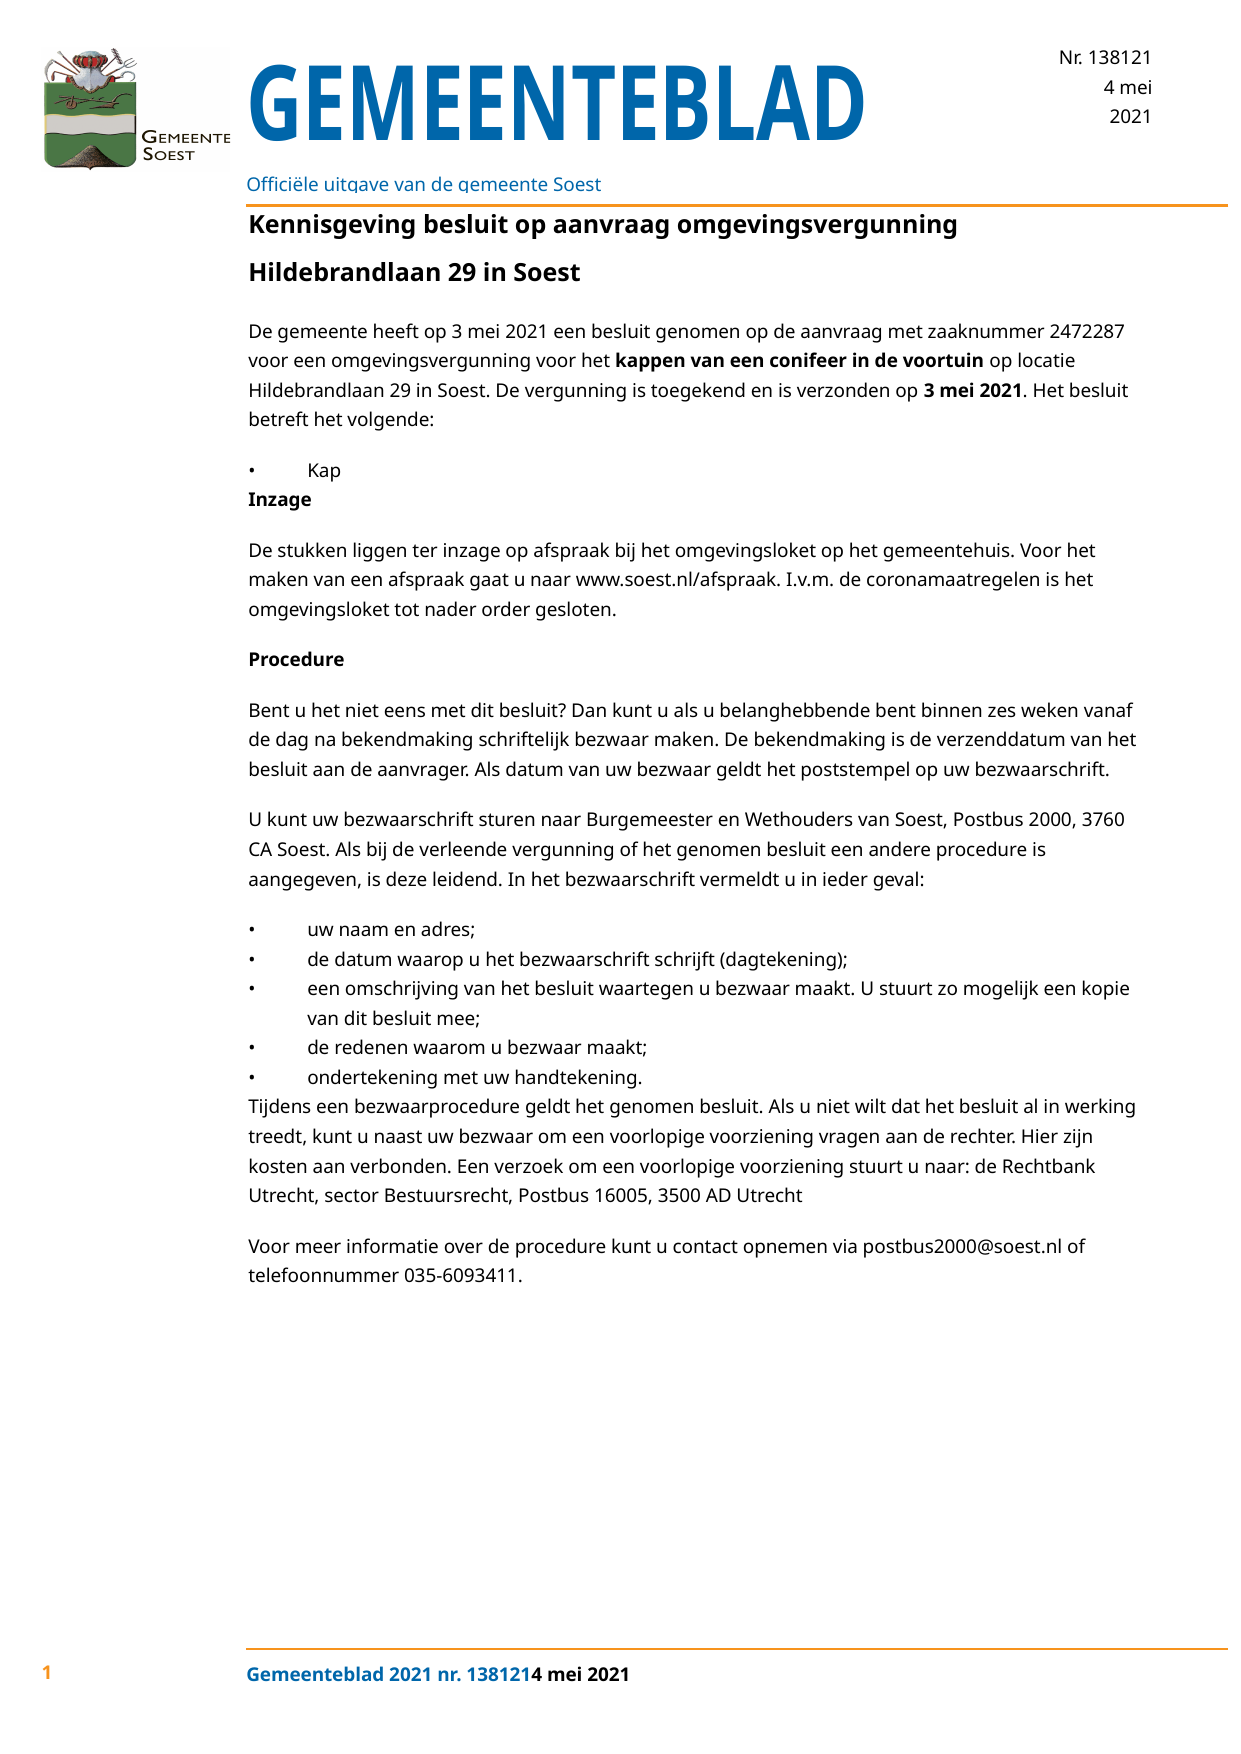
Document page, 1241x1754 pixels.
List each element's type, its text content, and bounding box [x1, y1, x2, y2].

text Kennisgeving besluit op aanvraag omgevingsvergunning Hildebrandlaan 29 in Soest [248, 207, 1152, 288]
list uw naam en adres; [248, 916, 1152, 942]
list Kap [248, 457, 1152, 483]
list de datum waarop u het bezwaarschrift schrijft (dagtekening); [248, 946, 1152, 972]
list ondertekening met uw handtekening. [248, 1064, 1152, 1090]
text Tijdens een bezwaarprocedure geldt het genomen besluit. Als u niet wilt dat het besluit al in werking treedt, kunt u naast uw bezwaar om een voorlopige voorziening vragen aan de rechter. Hier zijn kosten aan verbonden. Een verzoek om een voorlopige voorziening stuurt u naar: de Rechtbank Utrecht, sector Bestuursrecht, Postbus 16005, 3500 AD Utrecht [248, 1094, 1152, 1208]
list de redenen waarom u bezwaar maakt; [248, 1034, 1152, 1060]
text Inzage [248, 487, 1152, 512]
text Bent u het niet eens met dit besluit? Dan kunt u als u belanghebbende bent binnen zes weken vanaf de dag na bekendmaking schriftelijk bezwaar maken. De bekendmaking is de verzenddatum van het besluit aan de aanvrager. Als datum van uw bezwaar geldt het poststempel op uw bezwaarschrift. [248, 697, 1152, 782]
text U kunt uw bezwaarschrift sturen naar Burgemeester en Wethouders van Soest, Postbus 2000, 3760 CA Soest. Als bij de verleende vergunning of het genomen besluit een andere procedure is aangegeven, is deze leidend. In het bezwaarschrift vermeldt u in ieder geval: [248, 807, 1152, 892]
list een omschrijving van het besluit waartegen u bezwaar maakt. U stuurt zo mogelijk een kopie van dit besluit mee; [248, 975, 1152, 1031]
picture [41, 47, 231, 172]
text Procedure [248, 647, 1152, 672]
text De stukken liggen ter inzage op afspraak bij het omgevingsloket op het gemeentehuis. Voor het maken van een afspraak gaat u naar www.soest.nl/afspraak. I.v.m. de coronamaatregelen is het omgevingsloket tot nader order gesloten. [248, 537, 1152, 622]
text Voor meer informatie over de procedure kunt u contact opnemen via postbus2000@soest.nl of telefoonnummer 035-6093411. [248, 1233, 1152, 1288]
text De gemeente heeft op 3 mei 2021 een besluit genomen op de aanvraag met zaaknummer 2472287 voor een omgevingsvergunning voor het kappen van een conifeer in de voortuin op locatie Hildebrandlaan 29 in Soest. De vergunning is toegekend en is verzonden op 3 mei 2021. Het besluit betreft het volgende: [248, 318, 1152, 432]
